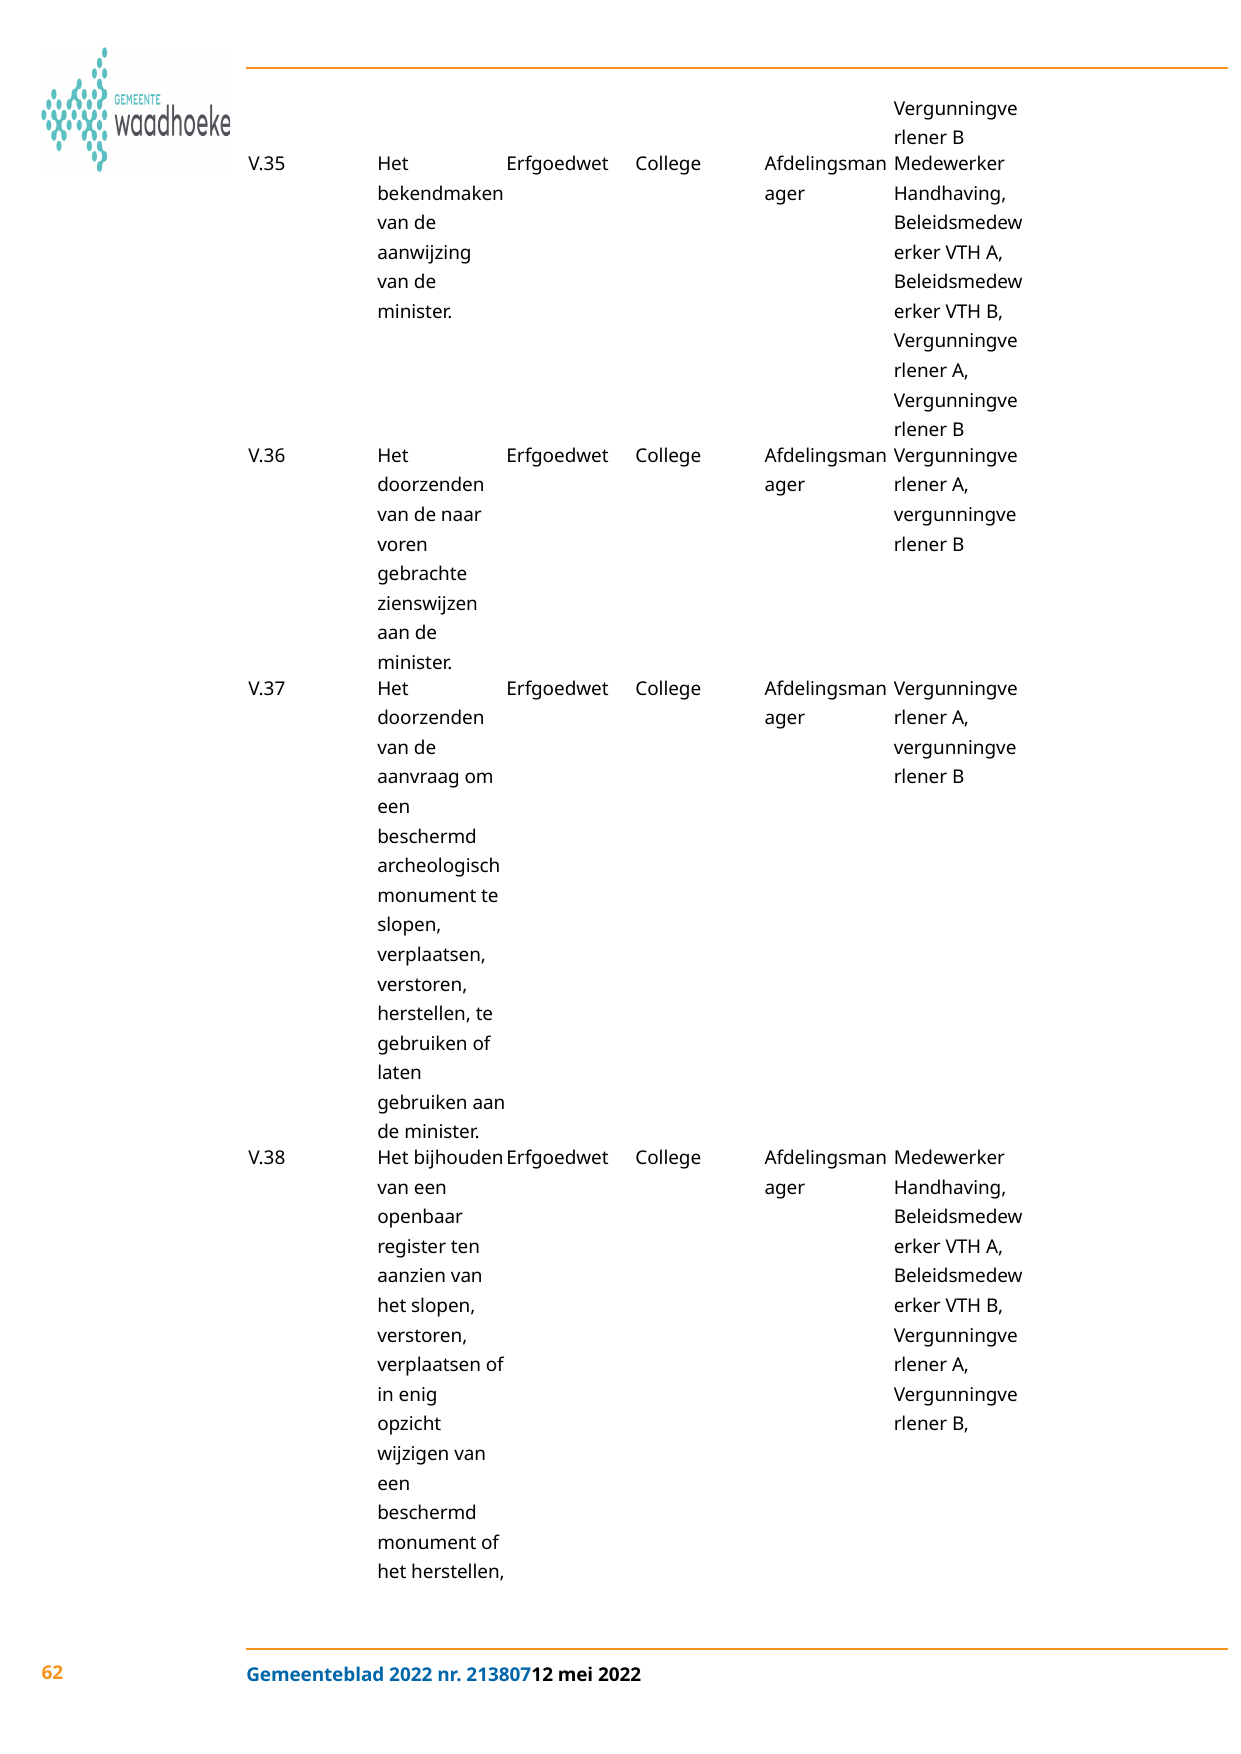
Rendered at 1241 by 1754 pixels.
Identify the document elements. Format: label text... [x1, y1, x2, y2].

table_cell Afdelingsmanager [764, 675, 893, 1144]
table_cell [635, 95, 764, 150]
table_cell Erfgoedwet [506, 442, 635, 675]
table_cell Vergunningverlener B [894, 95, 1022, 150]
table_cell College [635, 1144, 764, 1584]
table_cell Het bekendmaken van de aanwijzing van de minister. [377, 150, 506, 442]
table_cell Afdelingsmanager [764, 442, 893, 675]
table_cell Erfgoedwet [506, 1144, 635, 1584]
table_cell Afdelingsmanager [764, 150, 893, 442]
table_cell V.35 [248, 150, 377, 442]
table_cell [506, 95, 635, 150]
table_cell Medewerker Handhaving, Beleidsmedewerker VTH A, Beleidsmedewerker VTH B, Vergunningverlener A, Vergunningverlener B, [894, 1144, 1022, 1584]
table_cell College [635, 442, 764, 675]
table_cell Erfgoedwet [506, 150, 635, 442]
picture [41, 47, 231, 172]
table_cell V.36 [248, 442, 377, 675]
table_cell Medewerker Handhaving, Beleidsmedewerker VTH A, Beleidsmedewerker VTH B, Vergunningverlener A, Vergunningverlener B [894, 150, 1022, 442]
table_cell College [635, 150, 764, 442]
table_cell Erfgoedwet [506, 675, 635, 1144]
table_cell Vergunningverlener A, vergunningverlener B [894, 675, 1022, 1144]
table_cell Vergunningverlener A, vergunningverlener B [894, 442, 1022, 675]
table_cell College [635, 675, 764, 1144]
table_cell Het doorzenden van de naar voren gebrachte zienswijzen aan de minister. [377, 442, 506, 675]
table_cell Het bijhouden van een openbaar register ten aanzien van het slopen, verstoren, verplaatsen of in enig opzicht wijzigen van een beschermd monument of het herstellen, [377, 1144, 506, 1584]
table_cell [764, 95, 893, 150]
table_cell V.38 [248, 1144, 377, 1584]
table_cell [248, 95, 377, 150]
table_cell Afdelingsmanager [764, 1144, 893, 1584]
table_cell Het doorzenden van de aanvraag om een beschermd archeologisch monument te slopen, verplaatsen, verstoren, herstellen, te gebruiken of laten gebruiken aan de minister. [377, 675, 506, 1144]
table_cell [377, 95, 506, 150]
table_cell V.37 [248, 675, 377, 1144]
